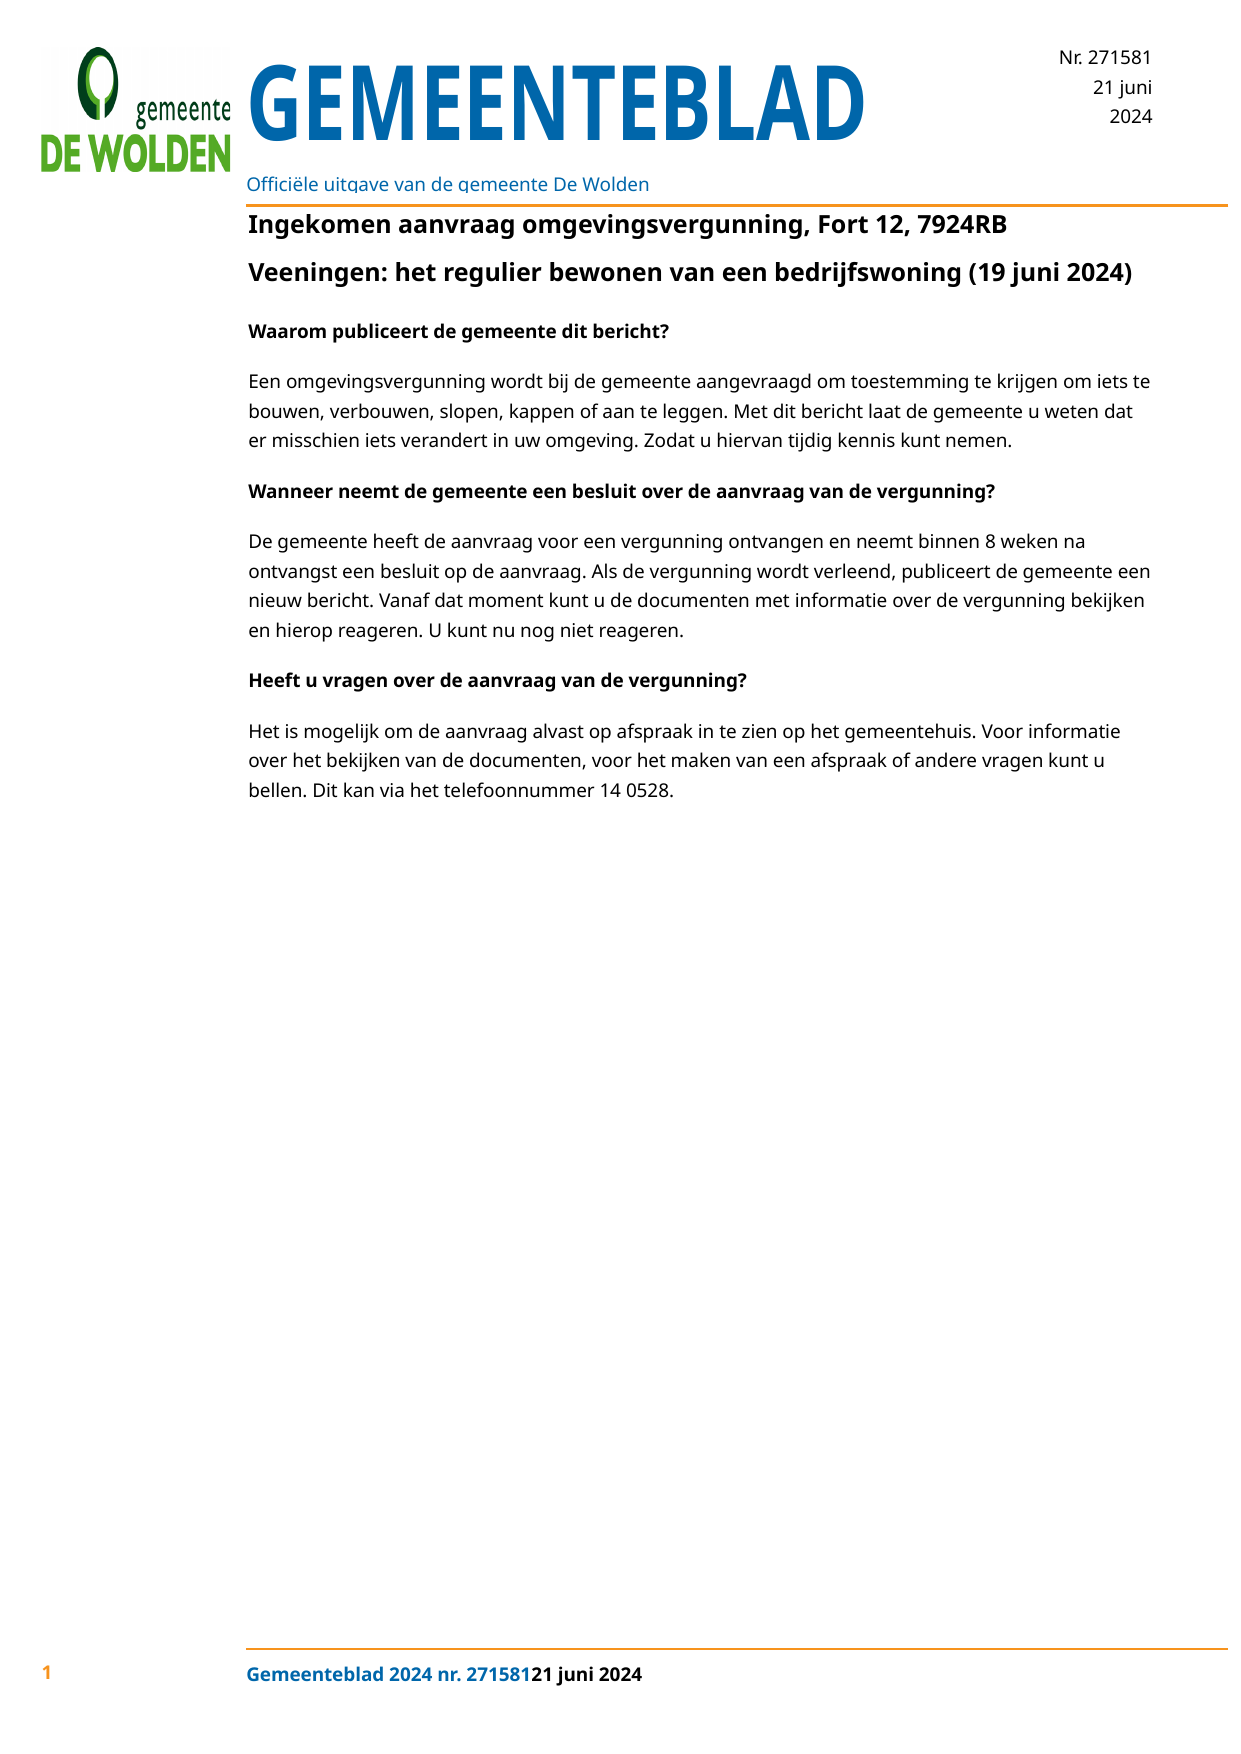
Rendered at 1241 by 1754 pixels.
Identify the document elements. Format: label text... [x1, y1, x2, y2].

text Ingekomen aanvraag omgevingsvergunning, Fort 12, 7924RB Veeningen: het regulier bewonen van een bedrijfswoning (19 juni 2024) [248, 207, 1152, 288]
text Een omgevingsvergunning wordt bij de gemeente aangevraagd om toestemming te krijgen om iets te bouwen, verbouwen, slopen, kappen of aan te leggen. Met dit bericht laat de gemeente u weten dat er misschien iets verandert in uw omgeving. Zodat u hiervan tijdig kennis kunt nemen. [248, 368, 1152, 453]
picture [41, 47, 231, 172]
text Waarom publiceert de gemeente dit bericht? [248, 318, 1152, 344]
text Wanneer neemt de gemeente een besluit over de aanvraag van de vergunning? [248, 478, 1152, 504]
text De gemeente heeft de aanvraag voor een vergunning ontvangen en neemt binnen 8 weken na ontvangst een besluit op de aanvraag. Als de vergunning wordt verleend, publiceert de gemeente een nieuw bericht. Vanaf dat moment kunt u de documenten met informatie over de vergunning bekijken en hierop reageren. U kunt nu nog niet reageren. [248, 528, 1152, 643]
text Heeft u vragen over de aanvraag van de vergunning? [248, 667, 1152, 693]
text Het is mogelijk om de aanvraag alvast op afspraak in te zien op het gemeentehuis. Voor informatie over het bekijken van de documenten, voor het maken van een afspraak of andere vragen kunt u bellen. Dit kan via het telefoonnummer 14 0528. [248, 718, 1152, 803]
